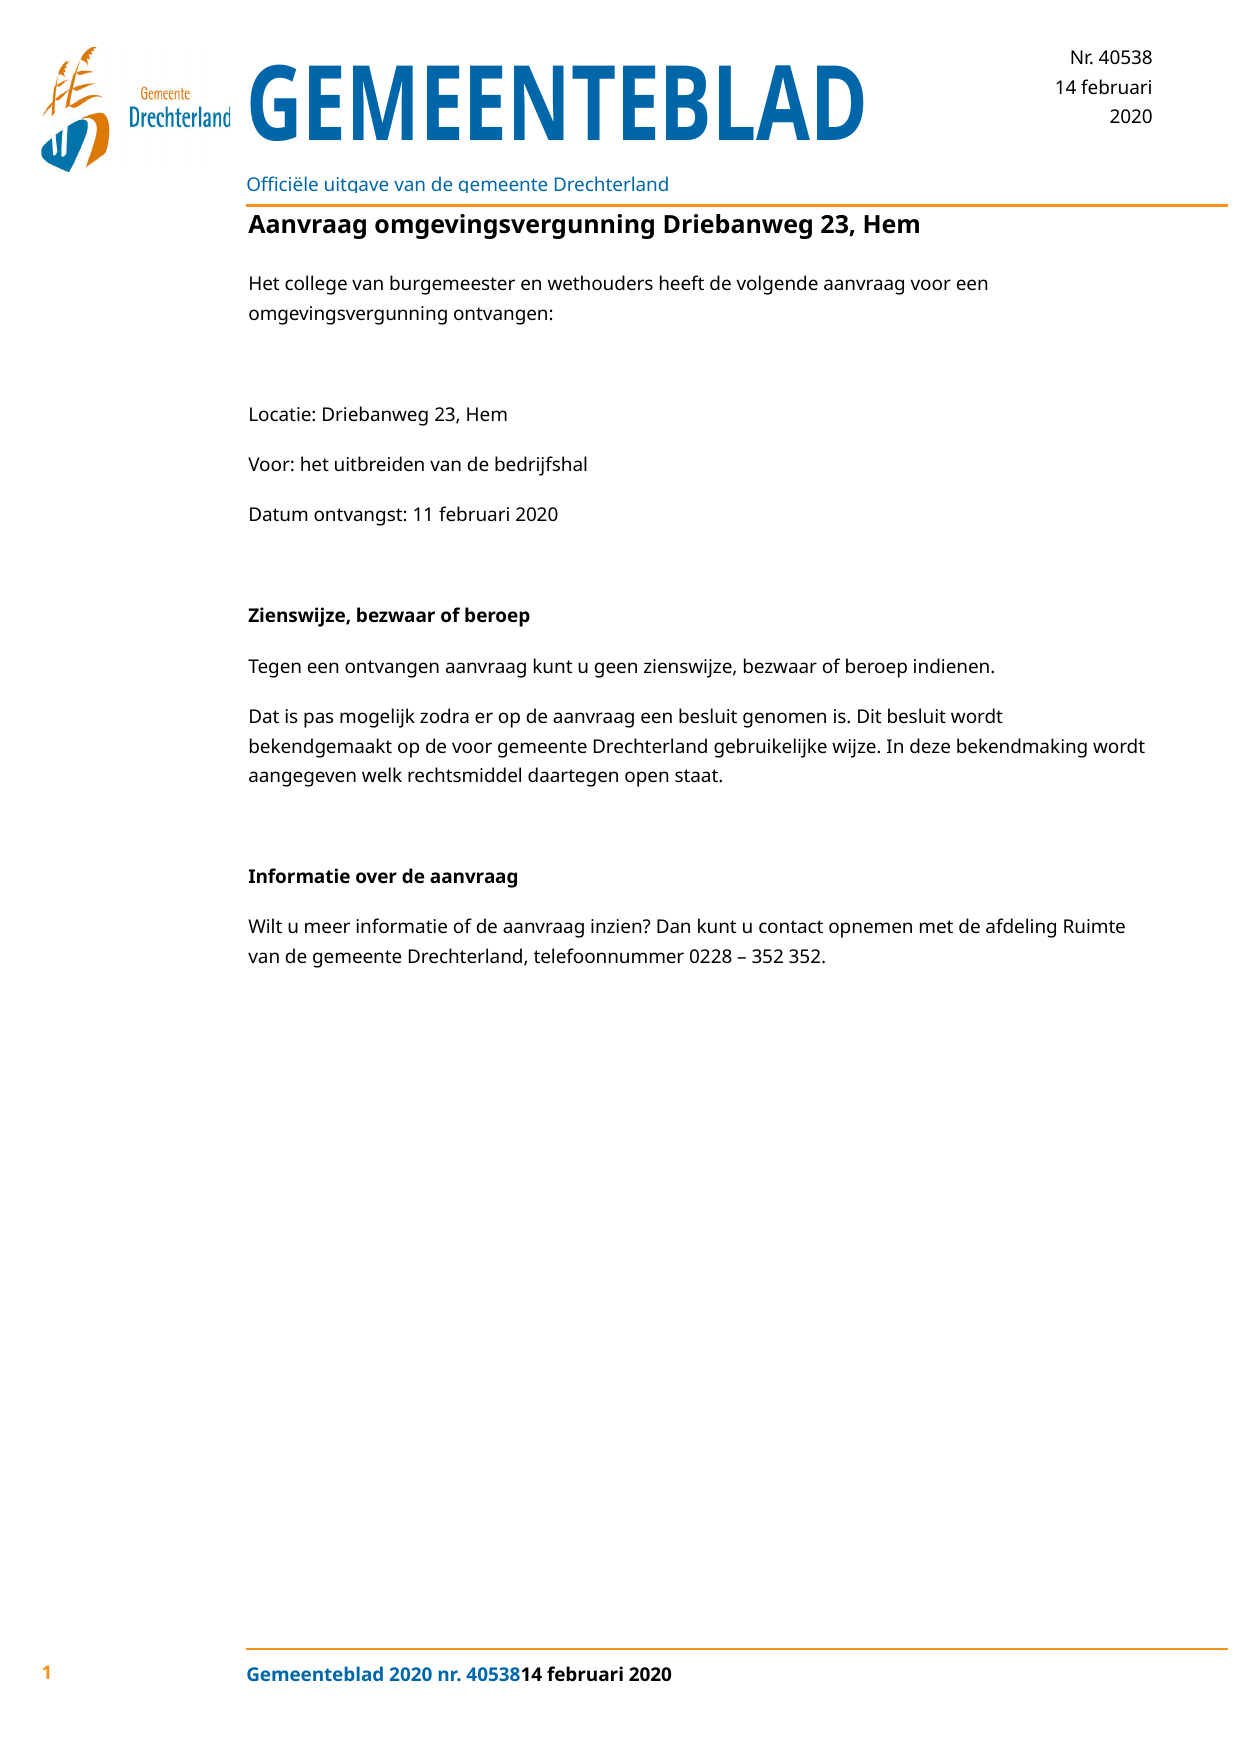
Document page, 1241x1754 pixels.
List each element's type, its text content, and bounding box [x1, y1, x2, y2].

text Tegen een ontvangen aanvraag kunt u geen zienswijze, bezwaar of beroep indienen. [248, 653, 1152, 678]
text Dat is pas mogelijk zodra er op de aanvraag een besluit genomen is. Dit besluit wordt bekendgemaakt op de voor gemeente Drechterland gebruikelijke wijze. In deze bekendmaking wordt aangegeven welk rechtsmiddel daartegen open staat. [248, 703, 1152, 788]
text Wilt u meer informatie of de aanvraag inzien? Dan kunt u contact opnemen met de afdeling Ruimte van de gemeente Drechterland, telefoonnummer 0228 – 352 352. [248, 914, 1152, 969]
picture [41, 47, 231, 172]
text Aanvraag omgevingsvergunning Driebanweg 23, Hem [248, 207, 1152, 241]
text Datum ontvangst: 11 februari 2020 [248, 502, 1152, 527]
picture [226, 115, 231, 124]
text Locatie: Driebanweg 23, Hem [248, 401, 1152, 426]
text Informatie over de aanvraag [248, 863, 1152, 889]
text Het college van burgemeester en wethouders heeft de volgende aanvraag voor een omgevingsvergunning ontvangen: [248, 270, 1152, 326]
picture [41, 158, 64, 172]
text Zienswijze, bezwaar of beroep [248, 602, 1152, 628]
text Voor: het uitbreiden van de bedrijfshal [248, 451, 1152, 477]
